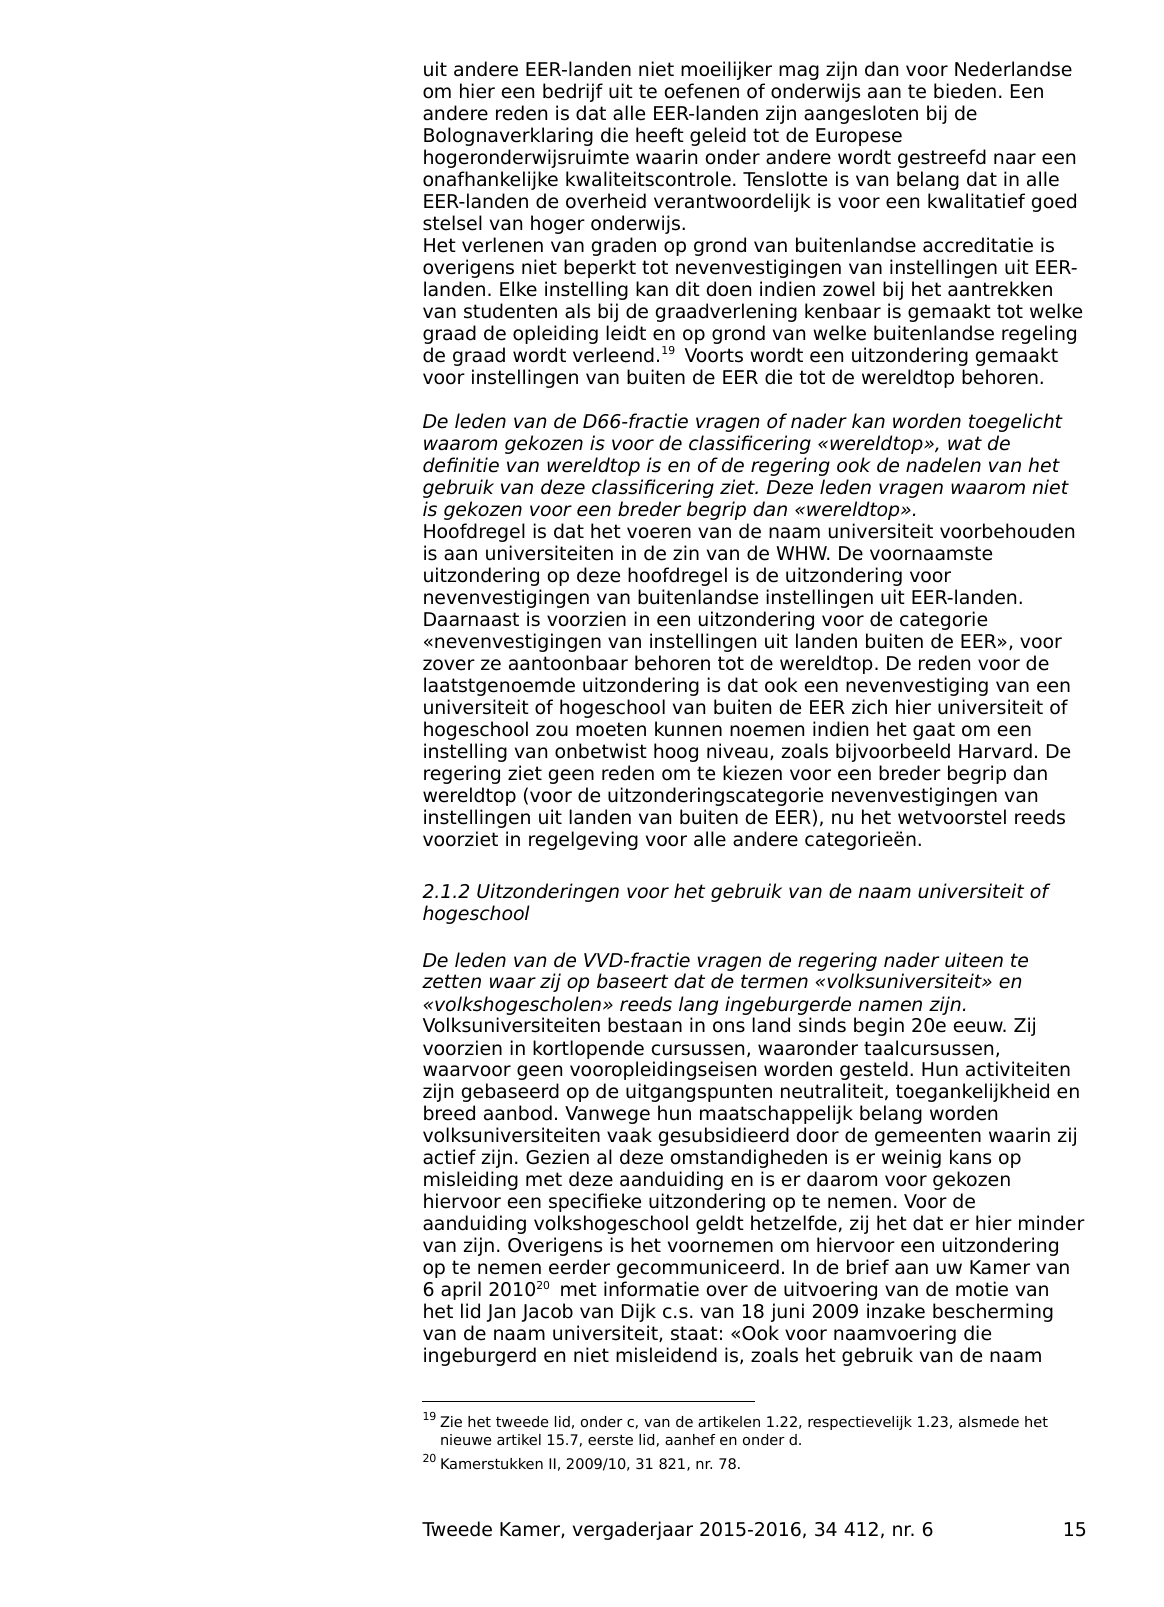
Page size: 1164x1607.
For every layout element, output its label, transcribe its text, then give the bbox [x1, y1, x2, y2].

text Kamerstukken II, 2009/10, 31 821, nr. 78. [422, 1452, 1087, 1474]
subtitle 2.1.2 Uitzonderingen voor het gebruik van de naam universiteit of hogeschool [422, 881, 1087, 924]
text Het verlenen van graden op grond van buitenlandse accreditatie is overigens niet beperkt tot nevenvestigingen van instellingen uit EER-landen. Elke instelling kan dit doen indien zowel bij het aantrekken van studenten als bij de graadverlening kenbaar is gemaakt tot welke graad de opleiding leidt en op grond van welke buitenlandse regeling de graad wordt verleend. Voorts wordt een uitzondering gemaakt voor instellingen van buiten de EER die tot de wereldtop behoren. [422, 235, 1087, 389]
text Volksuniversiteiten bestaan in ons land sinds begin 20e eeuw. Zij voorzien in kortlopende cursussen, waaronder taalcursussen, waarvoor geen vooropleidingseisen worden gesteld. Hun activiteiten zijn gebaseerd op de uitgangspunten neutraliteit, toegankelijkheid en breed aanbod. Vanwege hun maatschappelijk belang worden volksuniversiteiten vaak gesubsidieerd door de gemeenten waarin zij actief zijn. Gezien al deze omstandigheden is er weinig kans op misleiding met deze aanduiding en is er daarom voor gekozen hiervoor een specifieke uitzondering op te nemen. Voor de aanduiding volkshogeschool geldt hetzelfde, zij het dat er hier minder van zijn. Overigens is het voornemen om hiervoor een uitzondering op te nemen eerder gecommuniceerd. In de brief aan uw Kamer van 6 april 2010 met informatie over de uitvoering van de motie van het lid Jan Jacob van Dijk c.s. van 18 juni 2009 inzake bescherming van de naam universiteit, staat: «Ook voor naamvoering die ingeburgerd en niet misleidend is, zoals het gebruik van de naam [422, 1015, 1087, 1367]
text uit andere EER-landen niet moeilijker mag zijn dan voor Nederlandse om hier een bedrijf uit te oefenen of onderwijs aan te bieden. Een andere reden is dat alle EER-landen zijn aangesloten bij de Bolognaverklaring die heeft geleid tot de Europese hogeronderwijsruimte waarin onder andere wordt gestreefd naar een onafhankelijke kwaliteitscontrole. Tenslotte is van belang dat in alle EER-landen de overheid verantwoordelijk is voor een kwalitatief goed stelsel van hoger onderwijs. [422, 59, 1087, 235]
text De leden van de VVD-fractie vragen de regering nader uiteen te zetten waar zij op baseert dat de termen «volksuniversiteit» en «volkshogescholen» reeds lang ingeburgerde namen zijn. [422, 949, 1087, 1015]
text Hoofdregel is dat het voeren van de naam universiteit voorbehouden is aan universiteiten in de zin van de WHW. De voornaamste uitzondering op deze hoofdregel is de uitzondering voor nevenvestigingen van buitenlandse instellingen uit EER-landen. Daarnaast is voorzien in een uitzondering voor de categorie «nevenvestigingen van instellingen uit landen buiten de EER», voor zover ze aantoonbaar behoren tot de wereldtop. De reden voor de laatstgenoemde uitzondering is dat ook een nevenvestiging van een universiteit of hogeschool van buiten de EER zich hier universiteit of hogeschool zou moeten kunnen noemen indien het gaat om een instelling van onbetwist hoog niveau, zoals bijvoorbeeld Harvard. De regering ziet geen reden om te kiezen voor een breder begrip dan wereldtop (voor de uitzonderingscategorie nevenvestigingen van instellingen uit landen van buiten de EER), nu het wetvoorstel reeds voorziet in regelgeving voor alle andere categorieën. [422, 521, 1087, 851]
text Zie het tweede lid, onder c, van de artikelen 1.22, respectievelijk 1.23, alsmede het nieuwe artikel 15.7, eerste lid, aanhef en onder d. [422, 1410, 1087, 1449]
text De leden van de D66-fractie vragen of nader kan worden toegelicht waarom gekozen is voor de classificering «wereldtop», wat de definitie van wereldtop is en of de regering ook de nadelen van het gebruik van deze classificering ziet. Deze leden vragen waarom niet is gekozen voor een breder begrip dan «wereldtop». [422, 411, 1087, 521]
